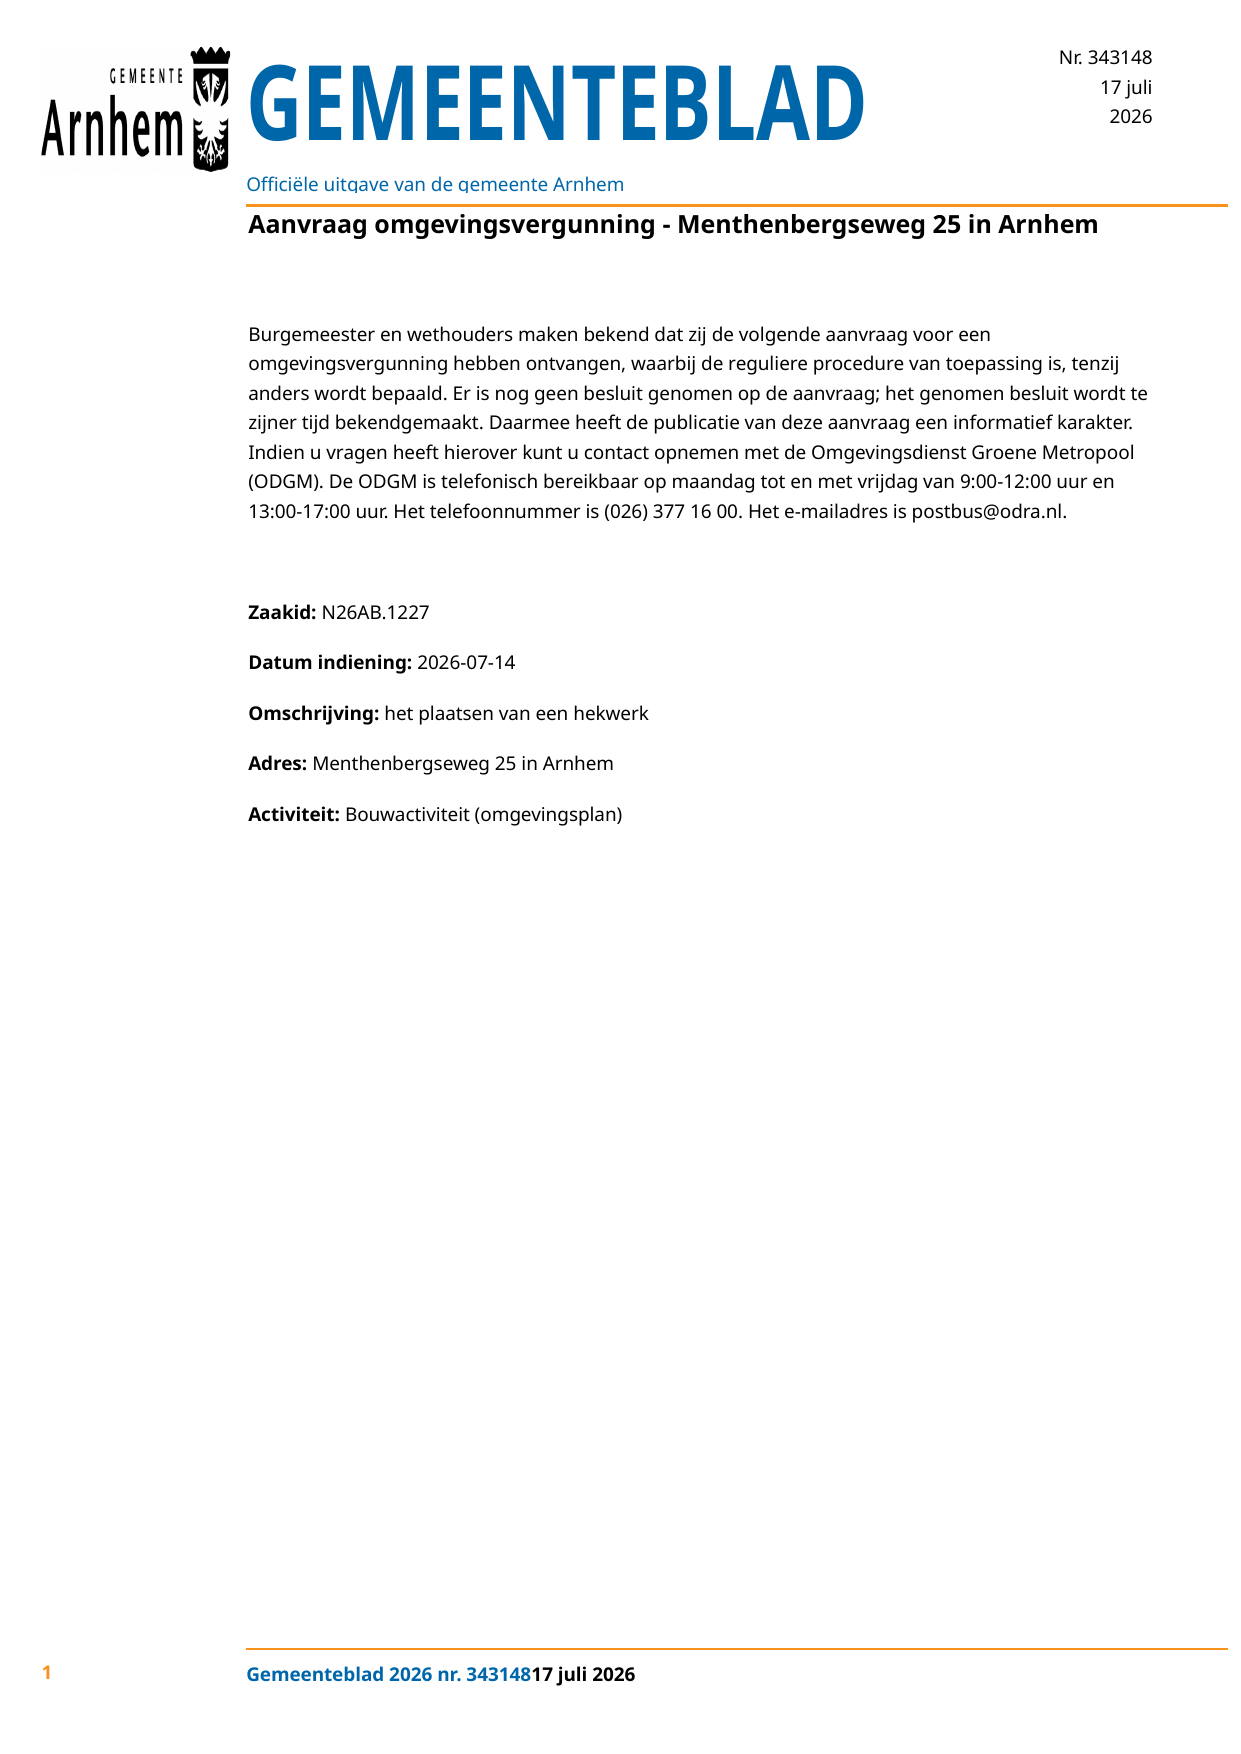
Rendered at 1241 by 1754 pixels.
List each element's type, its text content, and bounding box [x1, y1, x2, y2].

text Adres: Menthenbergseweg 25 in Arnhem [248, 750, 1152, 776]
text Activiteit: Bouwactiviteit (omgevingsplan) [248, 801, 1152, 826]
text Aanvraag omgevingsvergunning - Menthenbergseweg 25 in Arnhem [248, 207, 1152, 241]
text Datum indiening: 2026-07-14 [248, 649, 1152, 675]
text Omschrijving: het plaatsen van een hekwerk [248, 700, 1152, 726]
text Zaakid: N26AB.1227 [248, 599, 1152, 625]
picture [41, 47, 231, 172]
text Burgemeester en wethouders maken bekend dat zij de volgende aanvraag voor een omgevingsvergunning hebben ontvangen, waarbij de reguliere procedure van toepassing is, tenzij anders wordt bepaald. Er is nog geen besluit genomen op de aanvraag; het genomen besluit wordt te zijner tijd bekendgemaakt. Daarmee heeft de publicatie van deze aanvraag een informatief karakter. Indien u vragen heeft hierover kunt u contact opnemen met de Omgevingsdienst Groene Metropool (ODGM). De ODGM is telefonisch bereikbaar op maandag tot en met vrijdag van 9:00-12:00 uur en 13:00-17:00 uur. Het telefoonnummer is (026) 377 16 00. Het e-mailadres is postbus@odra.nl. [248, 321, 1152, 524]
